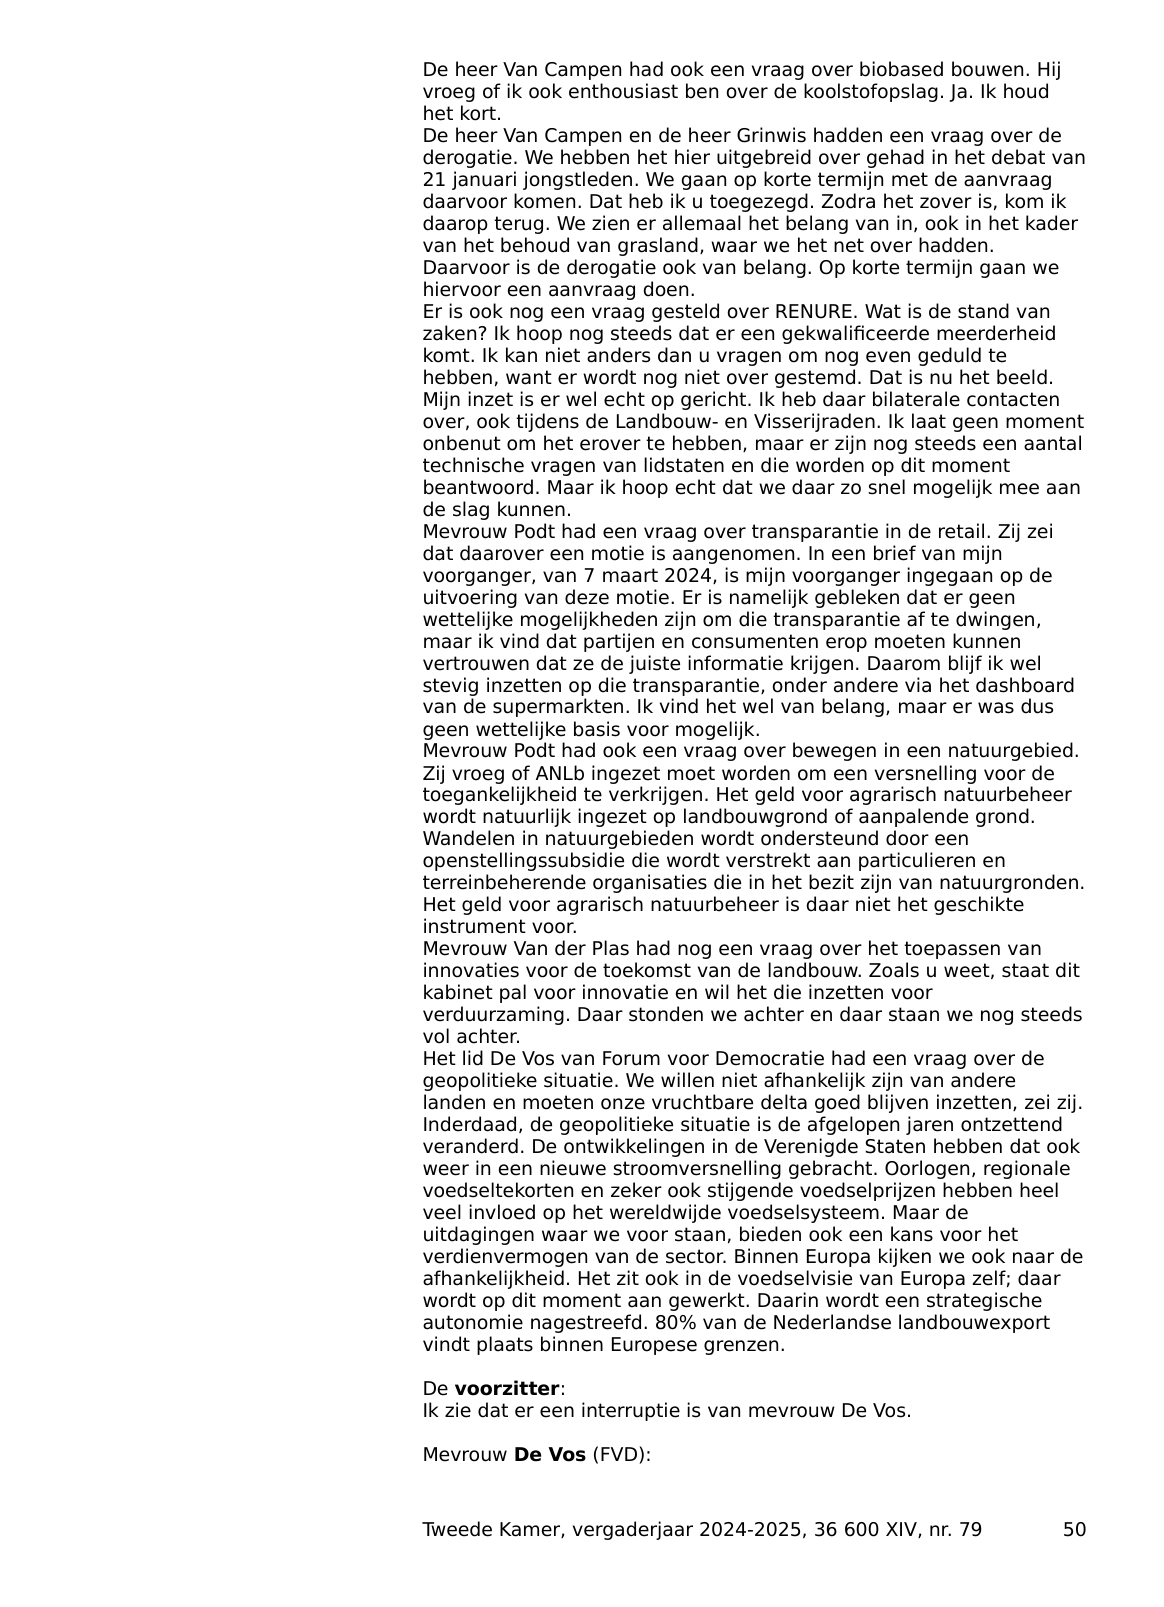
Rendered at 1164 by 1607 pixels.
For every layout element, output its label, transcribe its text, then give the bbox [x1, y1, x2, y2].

text Mevrouw Podt had ook een vraag over bewegen in een natuurgebied. Zij vroeg of ANLb ingezet moet worden om een versnelling voor de toegankelijkheid te verkrijgen. Het geld voor agrarisch natuurbeheer wordt natuurlijk ingezet op landbouwgrond of aanpalende grond. Wandelen in natuurgebieden wordt ondersteund door een openstellingssubsidie die wordt verstrekt aan particulieren en terreinbeherende organisaties die in het bezit zijn van natuurgronden. Het geld voor agrarisch natuurbeheer is daar niet het geschikte instrument voor. [422, 740, 1087, 938]
text Mevrouw Podt had een vraag over transparantie in de retail. Zij zei dat daarover een motie is aangenomen. In een brief van mijn voorganger, van 7 maart 2024, is mijn voorganger ingegaan op de uitvoering van deze motie. Er is namelijk gebleken dat er geen wettelijke mogelijkheden zijn om die transparantie af te dwingen, maar ik vind dat partijen en consumenten erop moeten kunnen vertrouwen dat ze de juiste informatie krijgen. Daarom blijf ik wel stevig inzetten op die transparantie, onder andere via het dashboard van de supermarkten. Ik vind het wel van belang, maar er was dus geen wettelijke basis voor mogelijk. [422, 521, 1087, 740]
text Het lid De Vos van Forum voor Democratie had een vraag over de geopolitieke situatie. We willen niet afhankelijk zijn van andere landen en moeten onze vruchtbare delta goed blijven inzetten, zei zij. Inderdaad, de geopolitieke situatie is de afgelopen jaren ontzettend veranderd. De ontwikkelingen in de Verenigde Staten hebben dat ook weer in een nieuwe stroomversnelling gebracht. Oorlogen, regionale voedseltekorten en zeker ook stijgende voedselprijzen hebben heel veel invloed op het wereldwijde voedselsysteem. Maar de uitdagingen waar we voor staan, bieden ook een kans voor het verdienvermogen van de sector. Binnen Europa kijken we ook naar de afhankelijkheid. Het zit ook in de voedselvisie van Europa zelf; daar wordt op dit moment aan gewerkt. Daarin wordt een strategische autonomie nagestreefd. 80% van de Nederlandse landbouwexport vindt plaats binnen Europese grenzen. [422, 1048, 1087, 1356]
text De heer Van Campen had ook een vraag over biobased bouwen. Hij vroeg of ik ook enthousiast ben over de koolstofopslag. Ja. Ik houd het kort. [422, 59, 1087, 125]
text Er is ook nog een vraag gesteld over RENURE. Wat is de stand van zaken? Ik hoop nog steeds dat er een gekwalificeerde meerderheid komt. Ik kan niet anders dan u vragen om nog even geduld te hebben, want er wordt nog niet over gestemd. Dat is nu het beeld. Mijn inzet is er wel echt op gericht. Ik heb daar bilaterale contacten over, ook tijdens de Landbouw- en Visserijraden. Ik laat geen moment onbenut om het erover te hebben, maar er zijn nog steeds een aantal technische vragen van lidstaten en die worden op dit moment beantwoord. Maar ik hoop echt dat we daar zo snel mogelijk mee aan de slag kunnen. [422, 301, 1087, 521]
text Mevrouw De Vos (FVD): [422, 1444, 1087, 1466]
text Ik zie dat er een interruptie is van mevrouw De Vos. [422, 1400, 1087, 1422]
text Mevrouw Van der Plas had nog een vraag over het toepassen van innovaties voor de toekomst van de landbouw. Zoals u weet, staat dit kabinet pal voor innovatie en wil het die inzetten voor verduurzaming. Daar stonden we achter en daar staan we nog steeds vol achter. [422, 938, 1087, 1048]
text De heer Van Campen en de heer Grinwis hadden een vraag over de derogatie. We hebben het hier uitgebreid over gehad in het debat van 21 januari jongstleden. We gaan op korte termijn met de aanvraag daarvoor komen. Dat heb ik u toegezegd. Zodra het zover is, kom ik daarop terug. We zien er allemaal het belang van in, ook in het kader van het behoud van grasland, waar we het net over hadden. Daarvoor is de derogatie ook van belang. Op korte termijn gaan we hiervoor een aanvraag doen. [422, 125, 1087, 301]
text De voorzitter: [422, 1378, 1087, 1400]
